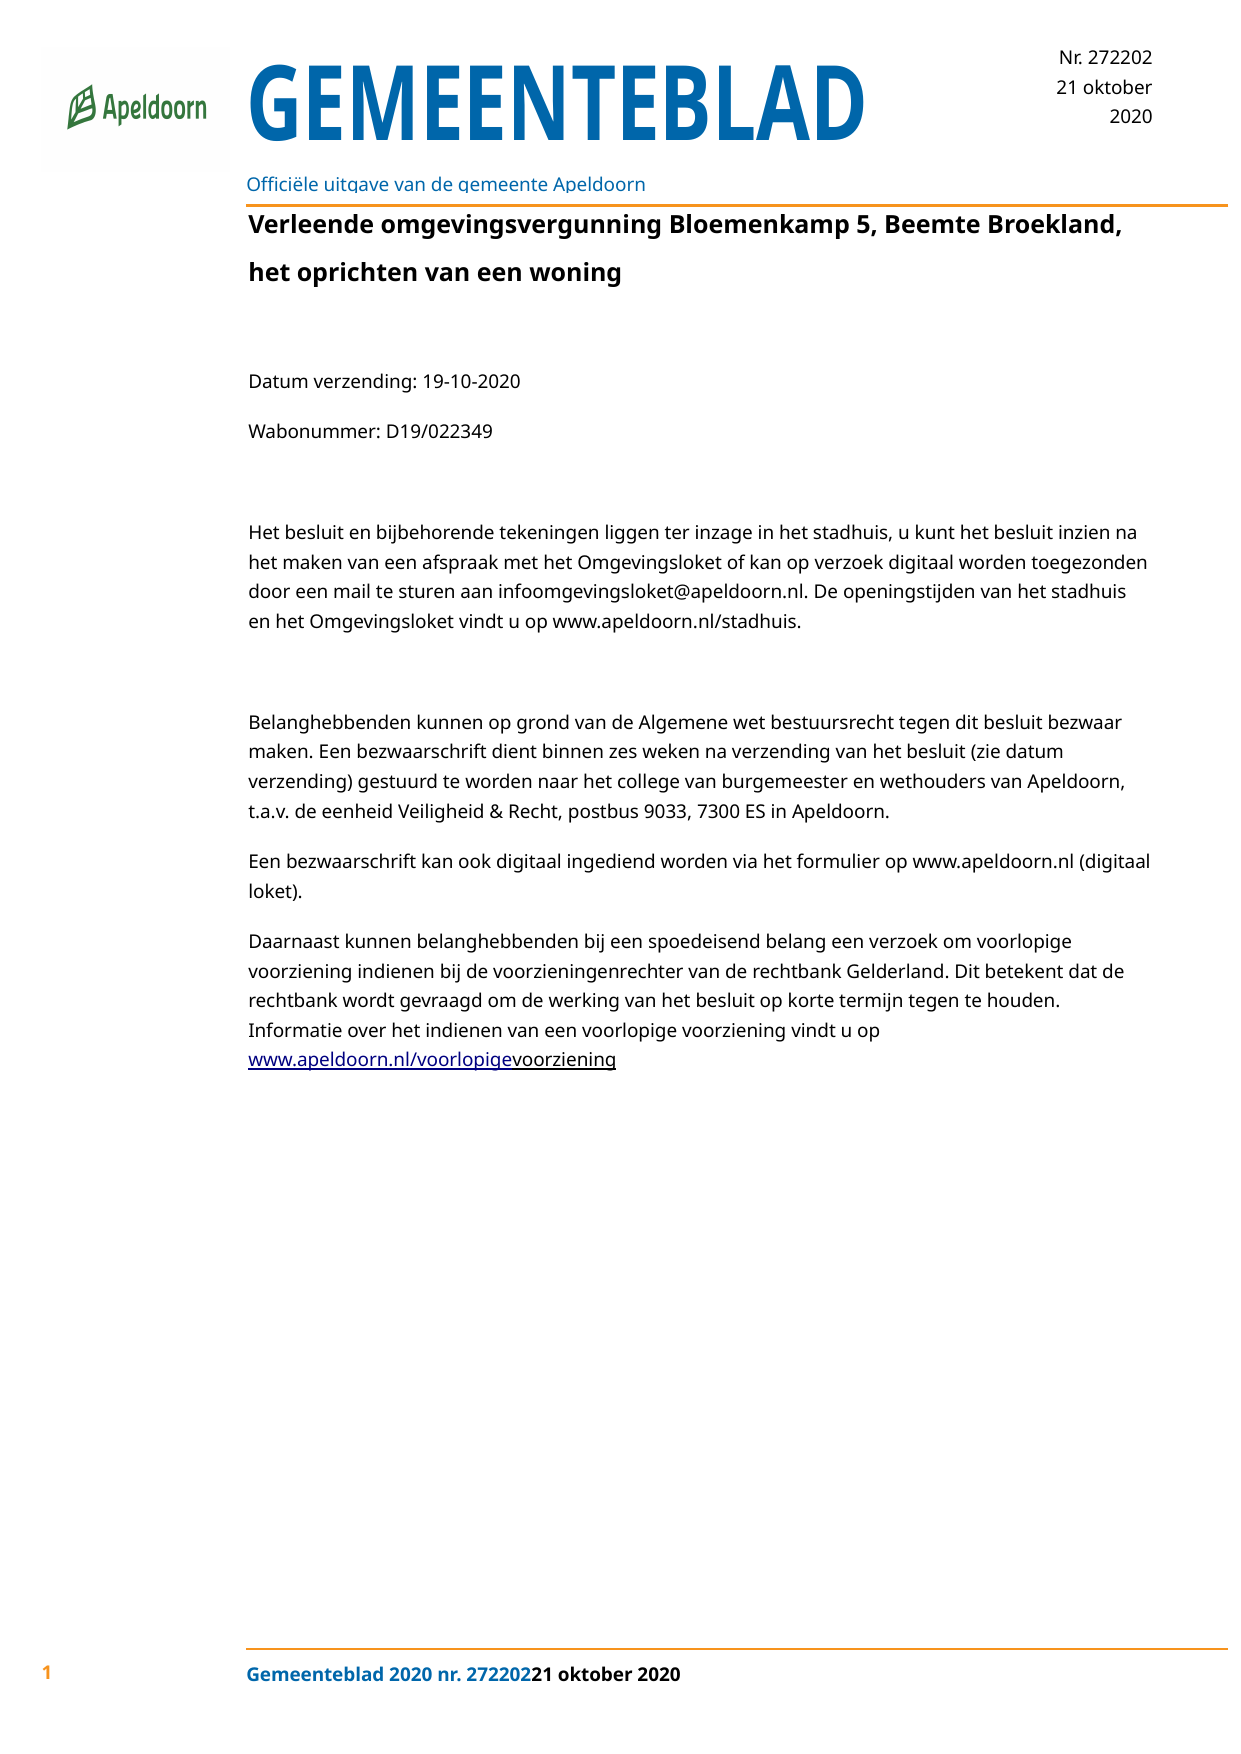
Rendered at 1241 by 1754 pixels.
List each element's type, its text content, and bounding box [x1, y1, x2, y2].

text Wabonummer: D19/022349 [248, 419, 1152, 444]
text Het besluit en bijbehorende tekeningen liggen ter inzage in het stadhuis, u kunt het besluit inzien na het maken van een afspraak met het Omgevingsloket of kan op verzoek digitaal worden toegezonden door een mail te sturen aan infoomgevingsloket@apeldoorn.nl. De openingstijden van het stadhuis en het Omgevingsloket vindt u op www.apeldoorn.nl/stadhuis. [248, 519, 1152, 634]
text Daarnaast kunnen belanghebbenden bij een spoedeisend belang een verzoek om voorlopige voorziening indienen bij de voorzieningenrechter van de rechtbank Gelderland. Dit betekent dat de rechtbank wordt gevraagd om de werking van het besluit op korte termijn tegen te houden. Informatie over het indienen van een voorlopige voorziening vindt u op www.apeldoorn.nl/voorlopigevoorziening [248, 928, 1152, 1072]
text Belanghebbenden kunnen op grond van de Algemene wet bestuursrecht tegen dit besluit bezwaar maken. Een bezwaarschrift dient binnen zes weken na verzending van het besluit (zie datum verzending) gestuurd te worden naar het college van burgemeester en wethouders van Apeldoorn, t.a.v. de eenheid Veiligheid & Recht, postbus 9033, 7300 ES in Apeldoorn. [248, 709, 1152, 824]
text Een bezwaarschrift kan ook digitaal ingediend worden via het formulier op www.apeldoorn.nl (digitaal loket). [248, 848, 1152, 904]
text Verleende omgevingsvergunning Bloemenkamp 5, Beemte Broekland, het oprichten van een woning [248, 207, 1152, 288]
text Datum verzending: 19-10-2020 [248, 368, 1152, 394]
picture [41, 47, 231, 172]
